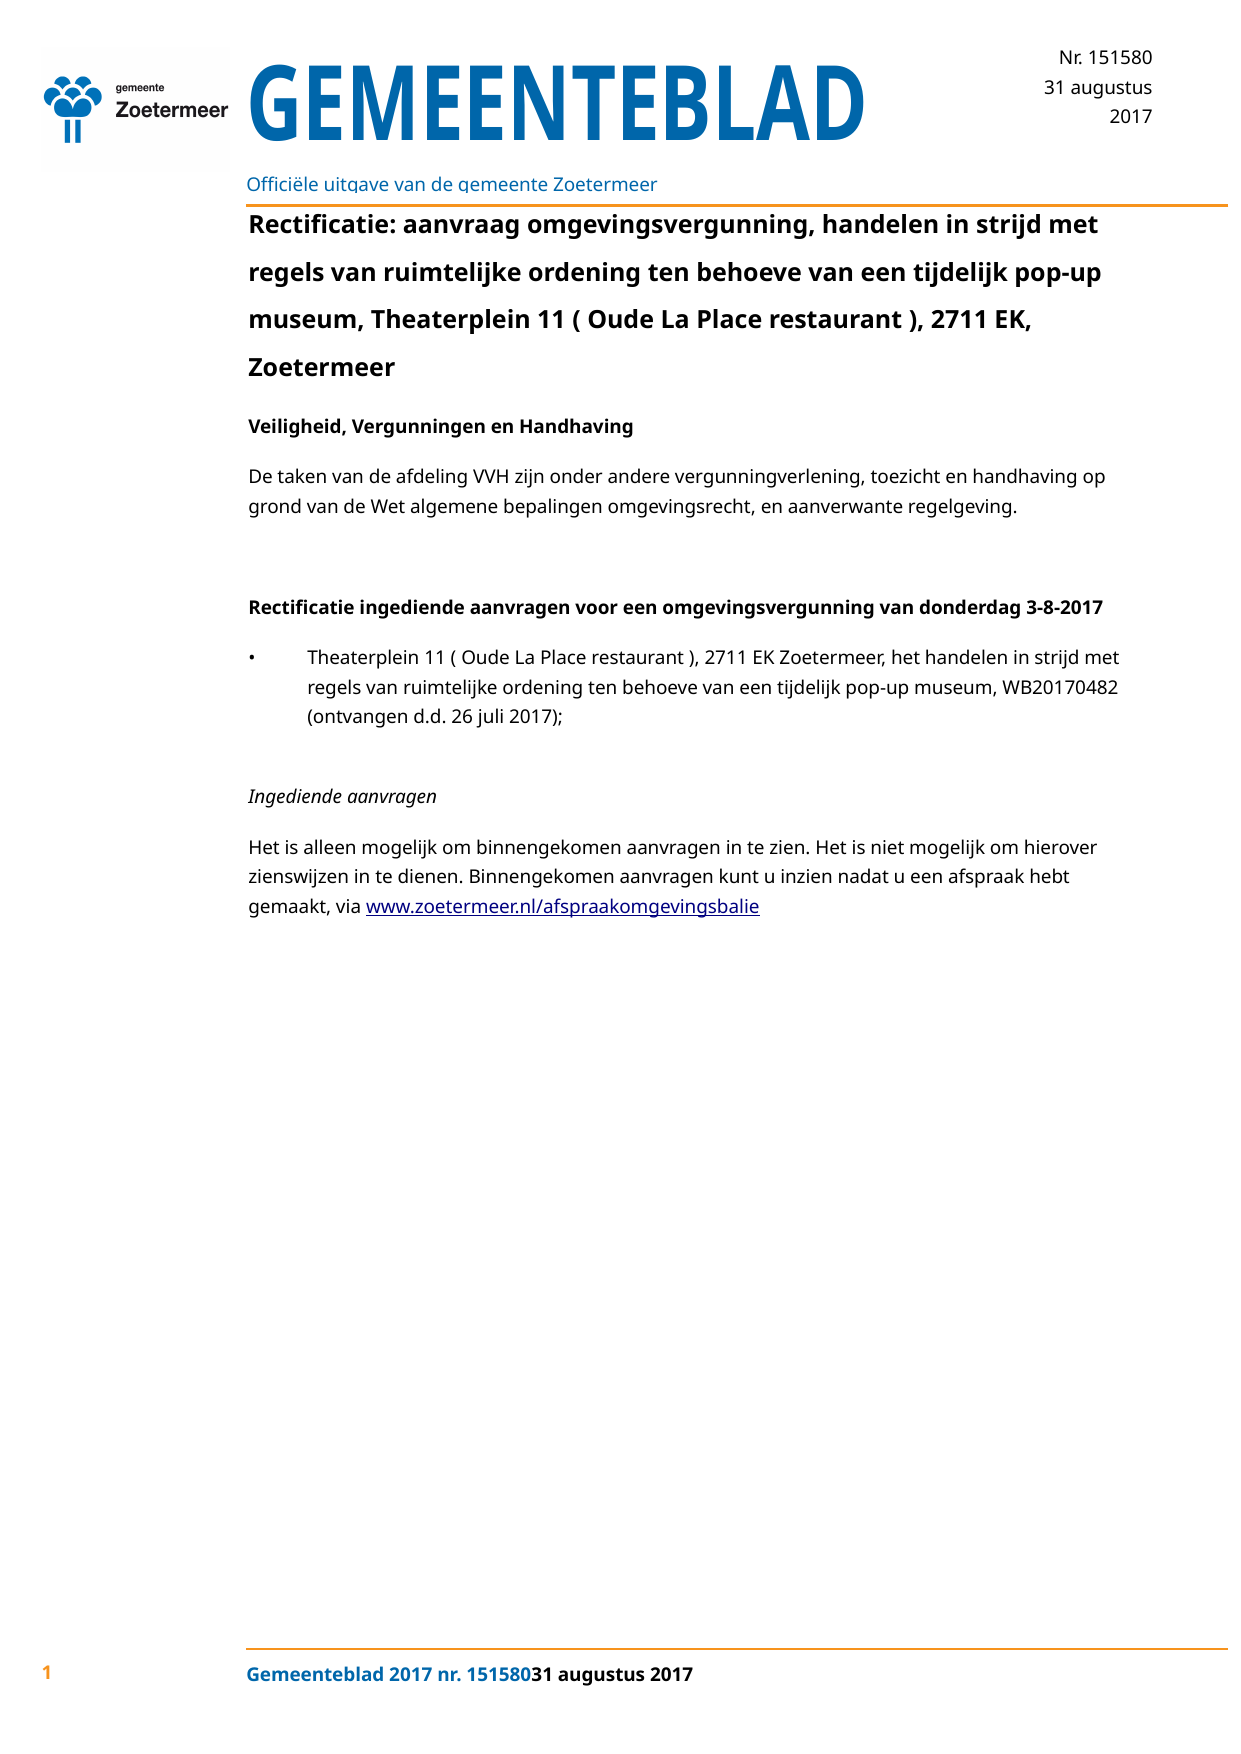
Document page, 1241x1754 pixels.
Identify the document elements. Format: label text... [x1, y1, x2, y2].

text Rectificatie ingediende aanvragen voor een omgevingsvergunning van donderdag 3-8-2017 [248, 594, 1152, 620]
list Theaterplein 11 ( Oude La Place restaurant ), 2711 EK Zoetermeer, het handelen in strijd met regels van ruimtelijke ordening ten behoeve van een tijdelijk pop-up museum, WB20170482 (ontvangen d.d. 26 juli 2017); [248, 644, 1152, 729]
text De taken van de afdeling VVH zijn onder andere vergunningverlening, toezicht en handhaving op grond van de Wet algemene bepalingen omgevingsrecht, en aanverwante regelgeving. [248, 463, 1152, 519]
text Rectificatie: aanvraag omgevingsvergunning, handelen in strijd met regels van ruimtelijke ordening ten behoeve van een tijdelijk pop-up museum, Theaterplein 11 ( Oude La Place restaurant ), 2711 EK, Zoetermeer [248, 207, 1152, 384]
text Het is alleen mogelijk om binnengekomen aanvragen in te zien. Het is niet mogelijk om hierover zienswijzen in te dienen. Binnengekomen aanvragen kunt u inzien nadat u een afspraak hebt gemaakt, via www.zoetermeer.nl/afspraakomgevingsbalie [248, 834, 1152, 919]
text Ingediende aanvragen [248, 783, 1152, 809]
picture [41, 47, 231, 172]
text Veiligheid, Vergunningen en Handhaving [248, 413, 1152, 439]
